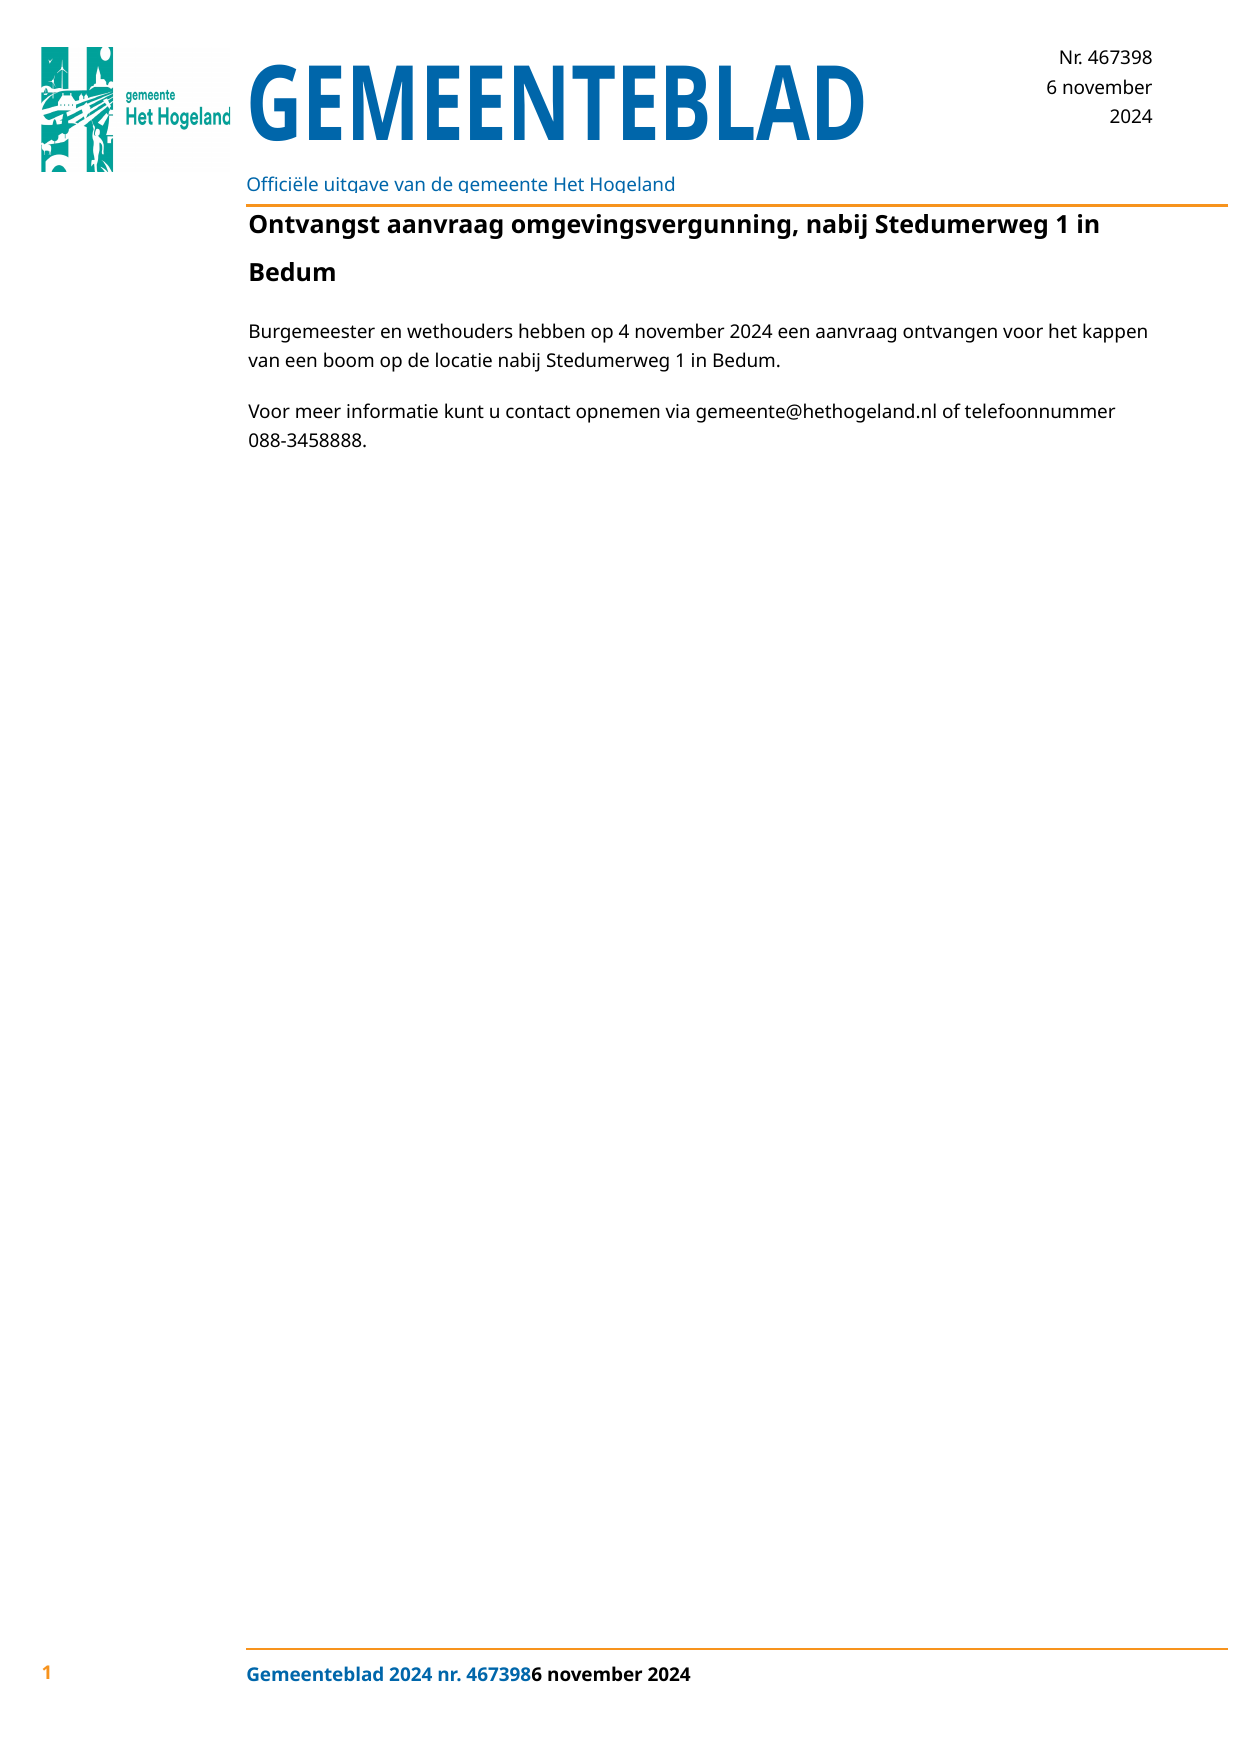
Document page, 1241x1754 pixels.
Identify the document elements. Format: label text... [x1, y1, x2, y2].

text Ontvangst aanvraag omgevingsvergunning, nabij Stedumerweg 1 in Bedum [248, 207, 1152, 288]
picture [41, 47, 231, 172]
text Voor meer informatie kunt u contact opnemen via gemeente@hethogeland.nl of telefoonnummer 088-3458888. [248, 398, 1152, 453]
text Burgemeester en wethouders hebben op 4 november 2024 een aanvraag ontvangen voor het kappen van een boom op de locatie nabij Stedumerweg 1 in Bedum. [248, 318, 1152, 373]
